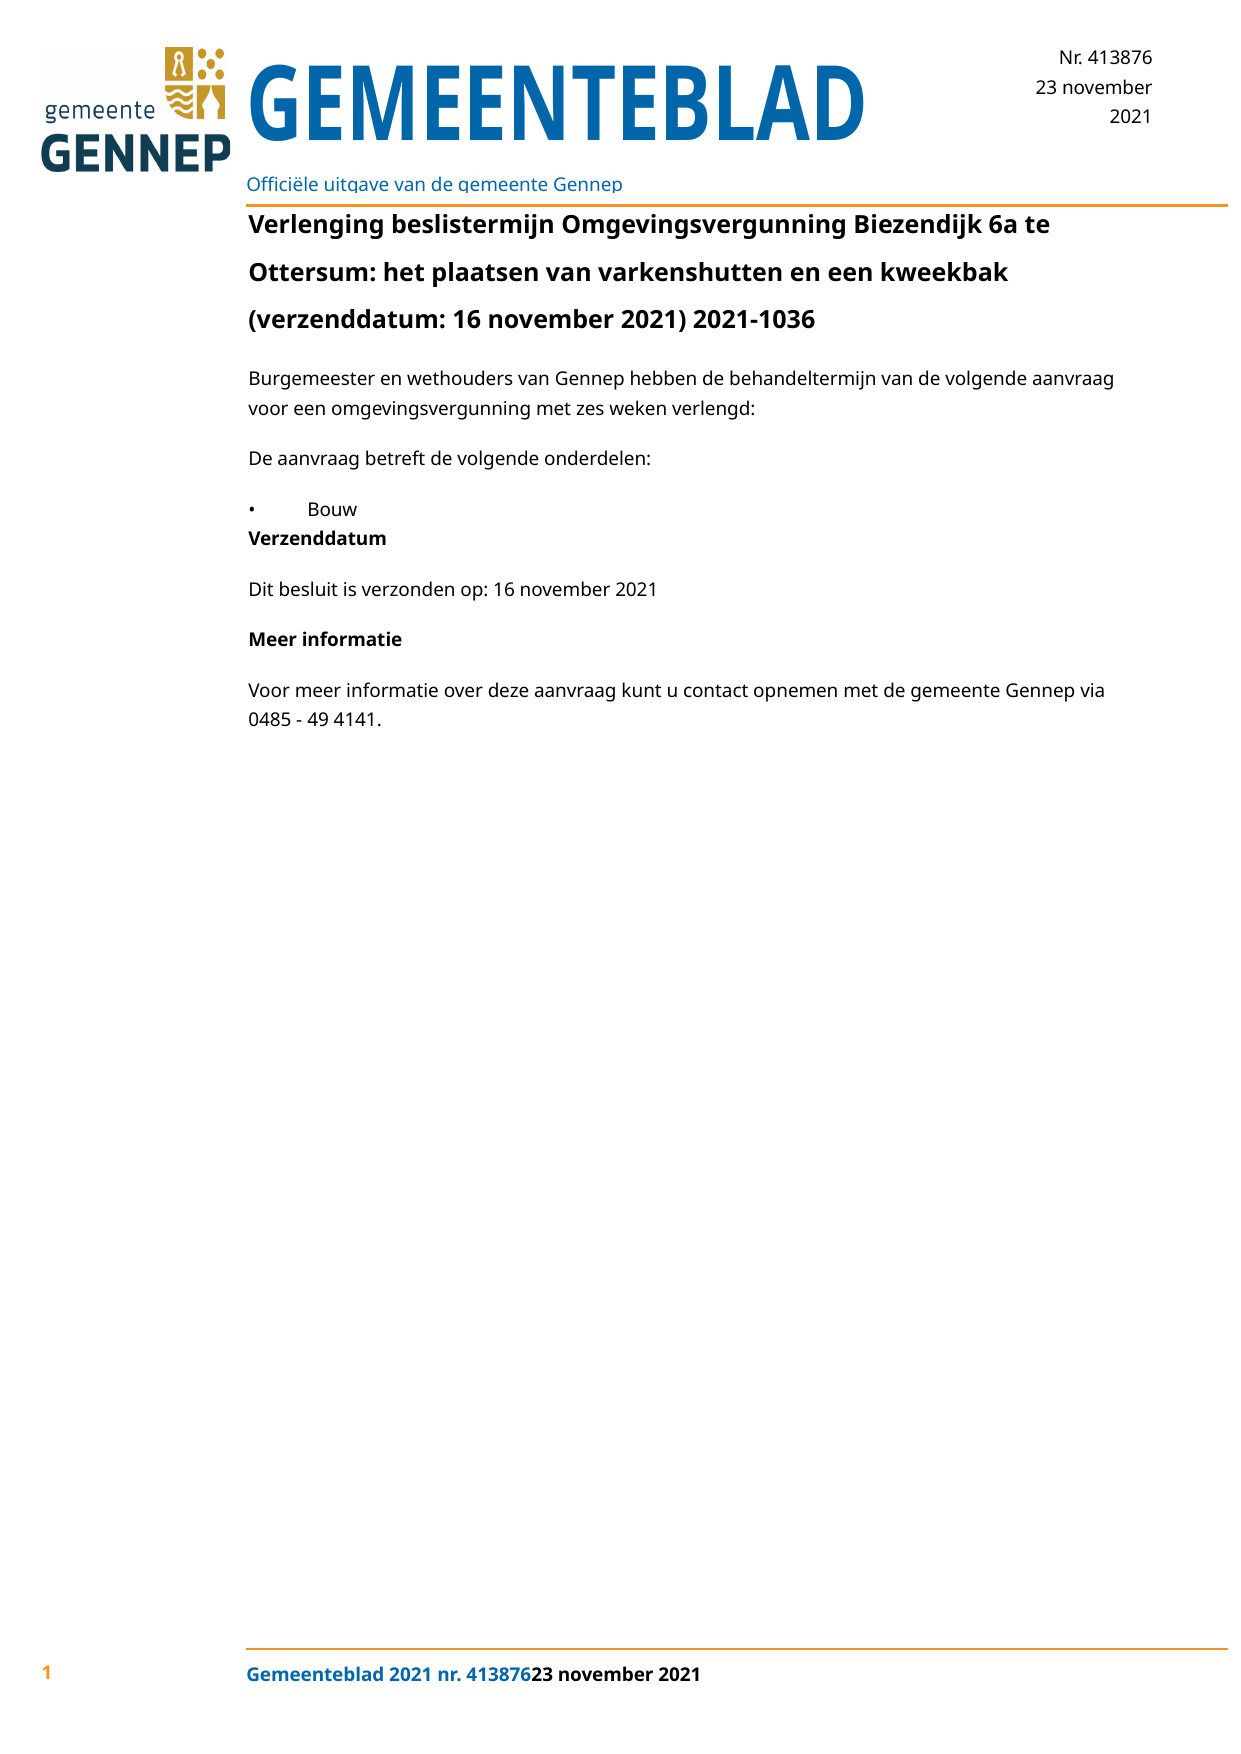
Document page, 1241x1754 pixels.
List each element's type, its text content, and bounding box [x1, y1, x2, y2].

text Voor meer informatie over deze aanvraag kunt u contact opnemen met de gemeente Gennep via 0485 - 49 4141. [248, 677, 1152, 732]
text Meer informatie [248, 626, 1152, 652]
list Bouw [248, 496, 1152, 522]
text De aanvraag betreft de volgende onderdelen: [248, 446, 1152, 471]
text Dit besluit is verzonden op: 16 november 2021 [248, 576, 1152, 602]
text Verzenddatum [248, 526, 1152, 551]
text Burgemeester en wethouders van Gennep hebben de behandeltermijn van de volgende aanvraag voor een omgevingsvergunning met zes weken verlengd: [248, 366, 1152, 421]
text Verlenging beslistermijn Omgevingsvergunning Biezendijk 6a te Ottersum: het plaatsen van varkenshutten en een kweekbak (verzenddatum: 16 november 2021) 2021-1036 [248, 207, 1152, 336]
picture [41, 47, 231, 172]
